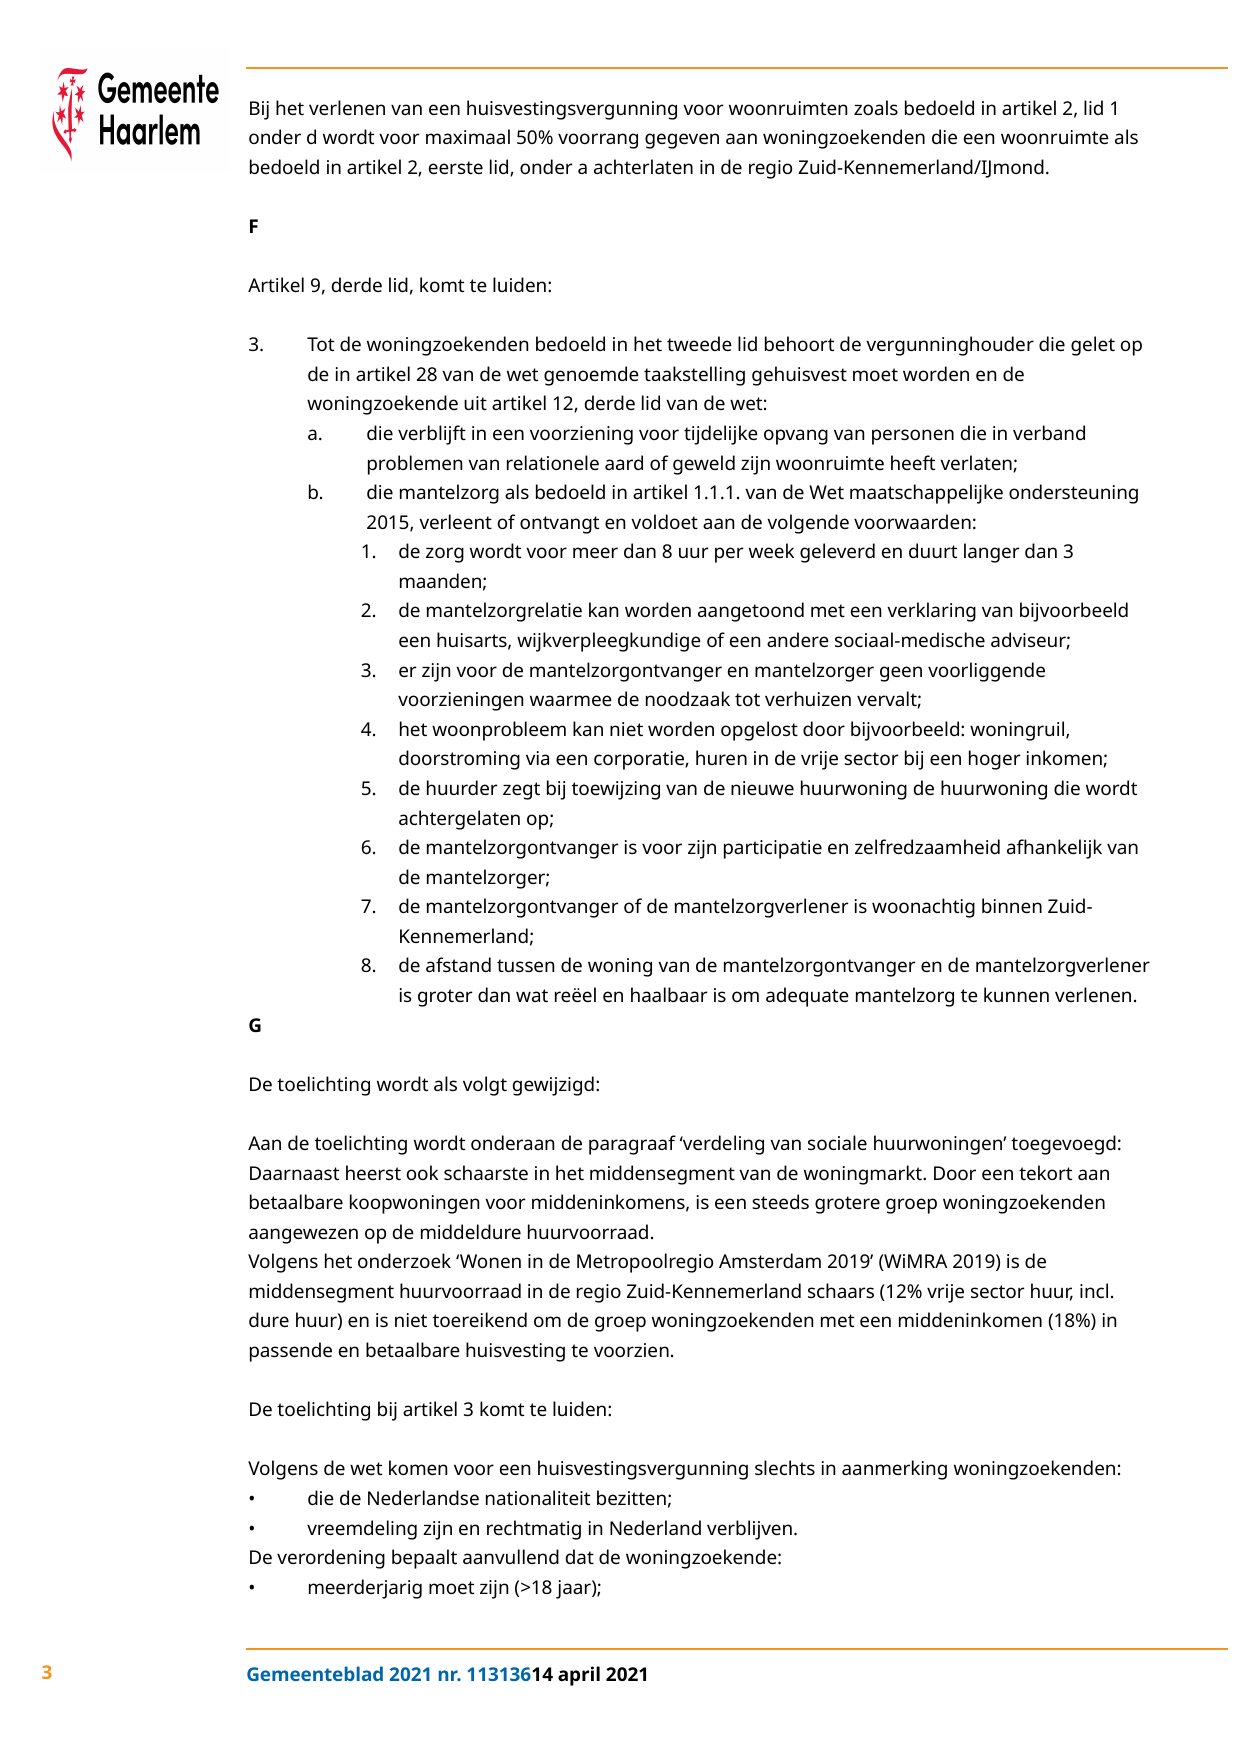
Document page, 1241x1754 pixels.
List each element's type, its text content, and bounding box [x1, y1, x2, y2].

list Tot de woningzoekenden bedoeld in het tweede lid behoort de vergunninghouder die gelet op de in artikel 28 van de wet genoemde taakstelling gehuisvest moet worden en de woningzoekende uit artikel 12, derde lid van de wet: [248, 331, 1152, 416]
text Bij het verlenen van een huisvestingsvergunning voor woonruimten zoals bedoeld in artikel 2, lid 1 onder d wordt voor maximaal 50% voorrang gegeven aan woningzoekenden die een woonruimte als bedoeld in artikel 2, eerste lid, onder a achterlaten in de regio Zuid-Kennemerland/IJmond. [248, 95, 1152, 180]
text De toelichting bij artikel 3 komt te luiden: [248, 1396, 1152, 1422]
text Volgens de wet komen voor een huisvestingsvergunning slechts in aanmerking woningzoekenden: [248, 1456, 1152, 1481]
text Volgens het onderzoek ‘Wonen in de Metropoolregio Amsterdam 2019’ (WiMRA 2019) is de middensegment huurvoorraad in de regio Zuid-Kennemerland schaars (12% vrije sector huur, incl. dure huur) en is niet toereikend om de groep woningzoekenden met een middeninkomen (18%) in passende en betaalbare huisvesting te voorzien. [248, 1248, 1152, 1363]
list het woonprobleem kan niet worden opgelost door bijvoorbeeld: woningruil, doorstroming via een corporatie, huren in de vrije sector bij een hoger inkomen; [361, 716, 1152, 771]
list de huurder zegt bij toewijzing van de nieuwe huurwoning de huurwoning die wordt achtergelaten op; [361, 775, 1152, 831]
list die de Nederlandse nationaliteit bezitten; [248, 1485, 1152, 1511]
list de mantelzorgontvanger is voor zijn participatie en zelfredzaamheid afhankelijk van de mantelzorger; [361, 834, 1152, 890]
list de afstand tussen de woning van de mantelzorgontvanger en de mantelzorgverlener is groter dan wat reëel en haalbaar is om adequate mantelzorg te kunnen verlenen. [361, 953, 1152, 1008]
text Artikel 9, derde lid, komt te luiden: [248, 272, 1152, 298]
picture [41, 47, 231, 172]
list de mantelzorgrelatie kan worden aangetoond met een verklaring van bijvoorbeeld een huisarts, wijkverpleegkundige of een andere sociaal-medische adviseur; [361, 598, 1152, 653]
text G [248, 1012, 1152, 1038]
list er zijn voor de mantelzorgontvanger en mantelzorger geen voorliggende voorzieningen waarmee de noodzaak tot verhuizen vervalt; [361, 657, 1152, 712]
list die mantelzorg als bedoeld in artikel 1.1.1. van de Wet maatschappelijke ondersteuning 2015, verleent of ontvangt en voldoet aan de volgende voorwaarden: [307, 479, 1152, 535]
text De toelichting wordt als volgt gewijzigd: [248, 1071, 1152, 1097]
list die verblijft in een voorziening voor tijdelijke opvang van personen die in verband problemen van relationele aard of geweld zijn woonruimte heeft verlaten; [307, 420, 1152, 476]
list meerderjarig moet zijn (>18 jaar); [248, 1574, 1152, 1600]
text De verordening bepaalt aanvullend dat de woningzoekende: [248, 1544, 1152, 1570]
list de mantelzorgontvanger of de mantelzorgverlener is woonachtig binnen Zuid-Kennemerland; [361, 893, 1152, 949]
text Daarnaast heerst ook schaarste in het middensegment van de woningmarkt. Door een tekort aan betaalbare koopwoningen voor middeninkomens, is een steeds grotere groep woningzoekenden aangewezen op de middeldure huurvoorraad. [248, 1160, 1152, 1245]
list de zorg wordt voor meer dan 8 uur per week geleverd en duurt langer dan 3 maanden; [361, 538, 1152, 594]
list vreemdeling zijn en rechtmatig in Nederland verblijven. [248, 1515, 1152, 1541]
text F [248, 213, 1152, 239]
text Aan de toelichting wordt onderaan de paragraaf ‘verdeling van sociale huurwoningen’ toegevoegd: [248, 1130, 1152, 1156]
